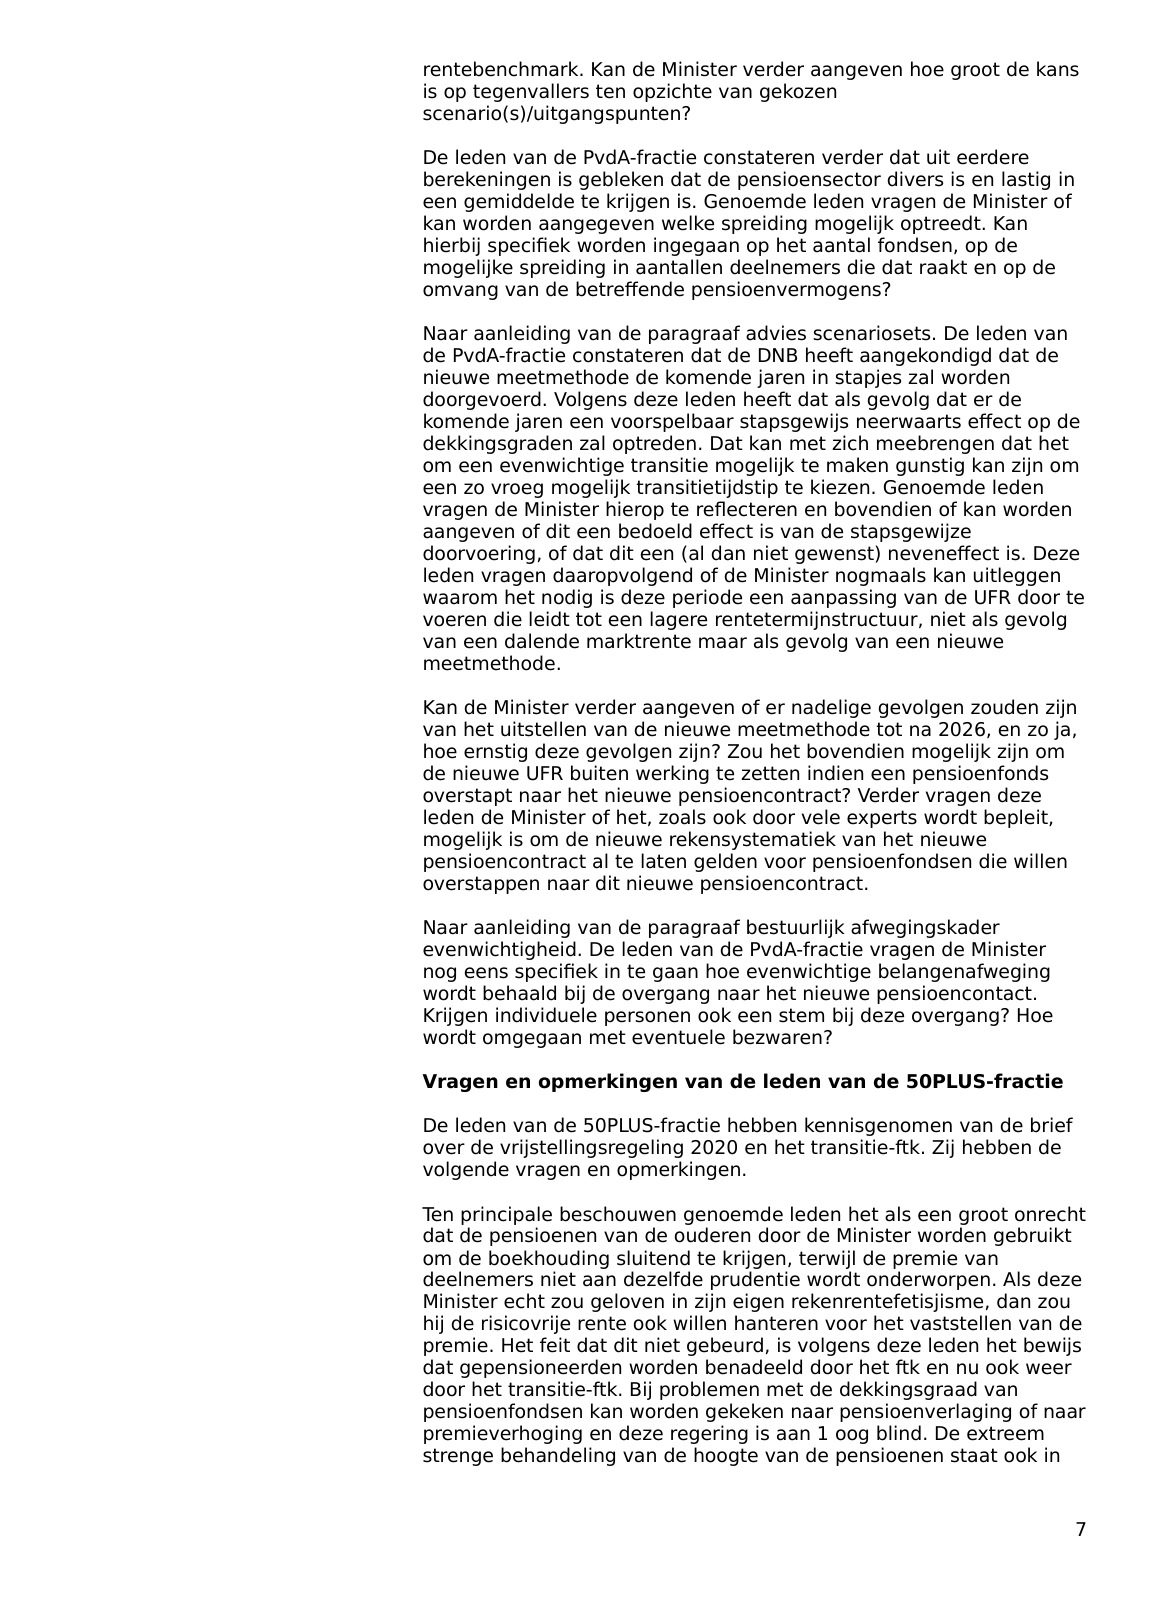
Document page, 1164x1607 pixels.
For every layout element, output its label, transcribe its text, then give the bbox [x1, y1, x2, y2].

text De leden van de PvdA-fractie constateren verder dat uit eerdere berekeningen is gebleken dat de pensioensector divers is en lastig in een gemiddelde te krijgen is. Genoemde leden vragen de Minister of kan worden aangegeven welke spreiding mogelijk optreedt. Kan hierbij specifiek worden ingegaan op het aantal fondsen, op de mogelijke spreiding in aantallen deelnemers die dat raakt en op de omvang van de betreffende pensioenvermogens? [422, 147, 1087, 301]
text De leden van de 50PLUS-fractie hebben kennisgenomen van de brief over de vrijstellingsregeling 2020 en het transitie-ftk. Zij hebben de volgende vragen en opmerkingen. [422, 1115, 1087, 1181]
text Naar aanleiding van de paragraaf bestuurlijk afwegingskader evenwichtigheid. De leden van de PvdA-fractie vragen de Minister nog eens specifiek in te gaan hoe evenwichtige belangenafweging wordt behaald bij de overgang naar het nieuwe pensioencontact. Krijgen individuele personen ook een stem bij deze overgang? Hoe wordt omgegaan met eventuele bezwaren? [422, 917, 1087, 1049]
text rentebenchmark. Kan de Minister verder aangeven hoe groot de kans is op tegenvallers ten opzichte van gekozen scenario(s)/uitgangspunten? [422, 59, 1087, 125]
text Naar aanleiding van de paragraaf advies scenariosets. De leden van de PvdA-fractie constateren dat de DNB heeft aangekondigd dat de nieuwe meetmethode de komende jaren in stapjes zal worden doorgevoerd. Volgens deze leden heeft dat als gevolg dat er de komende jaren een voorspelbaar stapsgewijs neerwaarts effect op de dekkingsgraden zal optreden. Dat kan met zich meebrengen dat het om een evenwichtige transitie mogelijk te maken gunstig kan zijn om een zo vroeg mogelijk transitietijdstip te kiezen. Genoemde leden vragen de Minister hierop te reflecteren en bovendien of kan worden aangeven of dit een bedoeld effect is van de stapsgewijze doorvoering, of dat dit een (al dan niet gewenst) neveneffect is. Deze leden vragen daaropvolgend of de Minister nogmaals kan uitleggen waarom het nodig is deze periode een aanpassing van de UFR door te voeren die leidt tot een lagere rentetermijnstructuur, niet als gevolg van een dalende marktrente maar als gevolg van een nieuwe meetmethode. [422, 323, 1087, 675]
text Ten principale beschouwen genoemde leden het als een groot onrecht dat de pensioenen van de ouderen door de Minister worden gebruikt om de boekhouding sluitend te krijgen, terwijl de premie van deelnemers niet aan dezelfde prudentie wordt onderworpen. Als deze Minister echt zou geloven in zijn eigen rekenrentefetisjisme, dan zou hij de risicovrije rente ook willen hanteren voor het vaststellen van de premie. Het feit dat dit niet gebeurd, is volgens deze leden het bewijs dat gepensioneerden worden benadeeld door het ftk en nu ook weer door het transitie-ftk. Bij problemen met de dekkingsgraad van pensioenfondsen kan worden gekeken naar pensioenverlaging of naar premieverhoging en deze regering is aan 1 oog blind. De extreem strenge behandeling van de hoogte van de pensioenen staat ook in [422, 1203, 1087, 1467]
subtitle Vragen en opmerkingen van de leden van de 50PLUS-fractie [422, 1071, 1087, 1093]
text Kan de Minister verder aangeven of er nadelige gevolgen zouden zijn van het uitstellen van de nieuwe meetmethode tot na 2026, en zo ja, hoe ernstig deze gevolgen zijn? Zou het bovendien mogelijk zijn om de nieuwe UFR buiten werking te zetten indien een pensioenfonds overstapt naar het nieuwe pensioencontract? Verder vragen deze leden de Minister of het, zoals ook door vele experts wordt bepleit, mogelijk is om de nieuwe rekensystematiek van het nieuwe pensioencontract al te laten gelden voor pensioenfondsen die willen overstappen naar dit nieuwe pensioencontract. [422, 697, 1087, 895]
